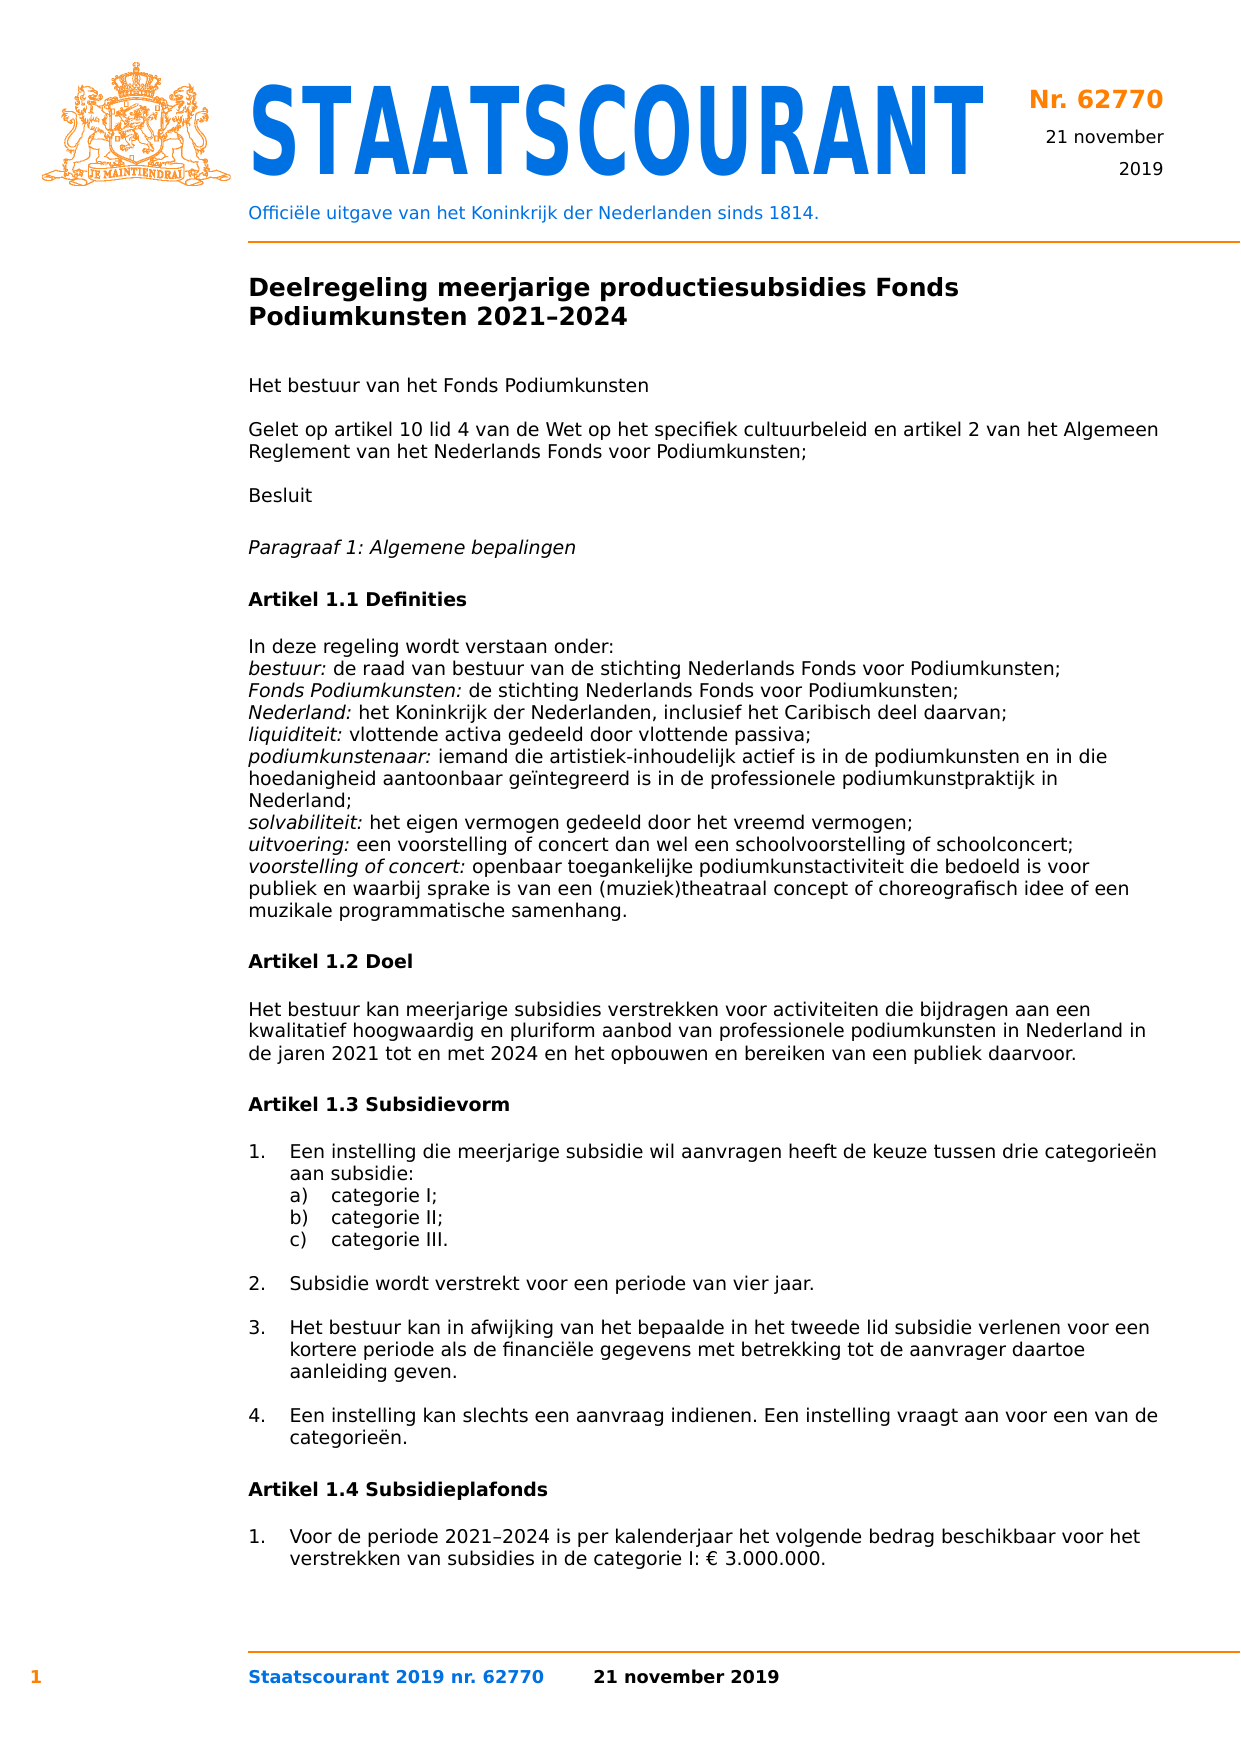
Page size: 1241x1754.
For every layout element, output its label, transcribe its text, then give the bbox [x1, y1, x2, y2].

table_cell 2019 [998, 153, 1240, 203]
text uitvoering: een voorstelling of concert dan wel een schoolvoorstelling of schoolconcert; [248, 833, 1163, 856]
subtitle Artikel 1.1 Definities [248, 589, 1163, 611]
text 4. Een instelling kan slechts een aanvraag indienen. Een instelling vraagt aan voor een van de categorieën. [248, 1405, 1163, 1449]
table_header STAATSCOURANT [248, 62, 998, 203]
table_cell Officiële uitgave van het Koninkrijk der Nederlanden sinds 1814. [248, 203, 1240, 241]
text 1. Een instelling die meerjarige subsidie wil aanvragen heeft de keuze tussen drie categorieën aan subsidie: [248, 1141, 1163, 1185]
text b) categorie II; [289, 1207, 1163, 1229]
text a) categorie I; [289, 1185, 1163, 1207]
table_header Nr. 62770 [998, 62, 1240, 121]
text In deze regeling wordt verstaan onder: [248, 636, 1163, 658]
table_cell 21 november [998, 121, 1240, 153]
subtitle Deelregeling meerjarige productiesubsidies Fonds Podiumkunsten 2021–2024 [248, 273, 1163, 331]
text podiumkunstenaar: iemand die artistiek-inhoudelijk actief is in de podiumkunsten en in die hoedanigheid aantoonbaar geïntegreerd is in de professionele podiumkunstpraktijk in Nederland; [248, 746, 1163, 812]
text Fonds Podiumkunsten: de stichting Nederlands Fonds voor Podiumkunsten; [248, 680, 1163, 702]
text bestuur: de raad van bestuur van de stichting Nederlands Fonds voor Podiumkunsten; [248, 658, 1163, 680]
picture [41, 62, 231, 186]
text voorstelling of concert: openbaar toegankelijke podiumkunstactiviteit die bedoeld is voor publiek en waarbij sprake is van een (muziek)theatraal concept of choreografisch idee of een muzikale programmatische samenhang. [248, 856, 1163, 921]
text liquiditeit: vlottende activa gedeeld door vlottende passiva; [248, 724, 1163, 746]
subtitle Artikel 1.2 Doel [248, 951, 1163, 973]
text Het bestuur van het Fonds Podiumkunsten [248, 375, 1163, 397]
subtitle Artikel 1.4 Subsidieplafonds [248, 1479, 1163, 1501]
text 3. Het bestuur kan in afwijking van het bepaalde in het tweede lid subsidie verlenen voor een kortere periode als de financiële gegevens met betrekking tot de aanvrager daartoe aanleiding geven. [248, 1317, 1163, 1383]
text 1. Voor de periode 2021–2024 is per kalenderjaar het volgende bedrag beschikbaar voor het verstrekken van subsidies in de categorie I: € 3.000.000. [248, 1526, 1163, 1570]
text Besluit [248, 485, 1163, 507]
subtitle Artikel 1.3 Subsidievorm [248, 1094, 1163, 1116]
text solvabiliteit: het eigen vermogen gedeeld door het vreemd vermogen; [248, 812, 1163, 833]
text Gelet op artikel 10 lid 4 van de Wet op het specifiek cultuurbeleid en artikel 2 van het Algemeen Reglement van het Nederlands Fonds voor Podiumkunsten; [248, 419, 1163, 463]
text c) categorie III. [289, 1229, 1163, 1251]
text Het bestuur kan meerjarige subsidies verstrekken voor activiteiten die bijdragen aan een kwalitatief hoogwaardig en pluriform aanbod van professionele podiumkunsten in Nederland in de jaren 2021 tot en met 2024 en het opbouwen en bereiken van een publiek daarvoor. [248, 998, 1163, 1064]
table_header [25, 62, 248, 241]
text Nederland: het Koninkrijk der Nederlanden, inclusief het Caribisch deel daarvan; [248, 702, 1163, 724]
text 2. Subsidie wordt verstrekt voor een periode van vier jaar. [248, 1273, 1163, 1295]
subtitle Paragraaf 1: Algemene bepalingen [248, 537, 1163, 559]
